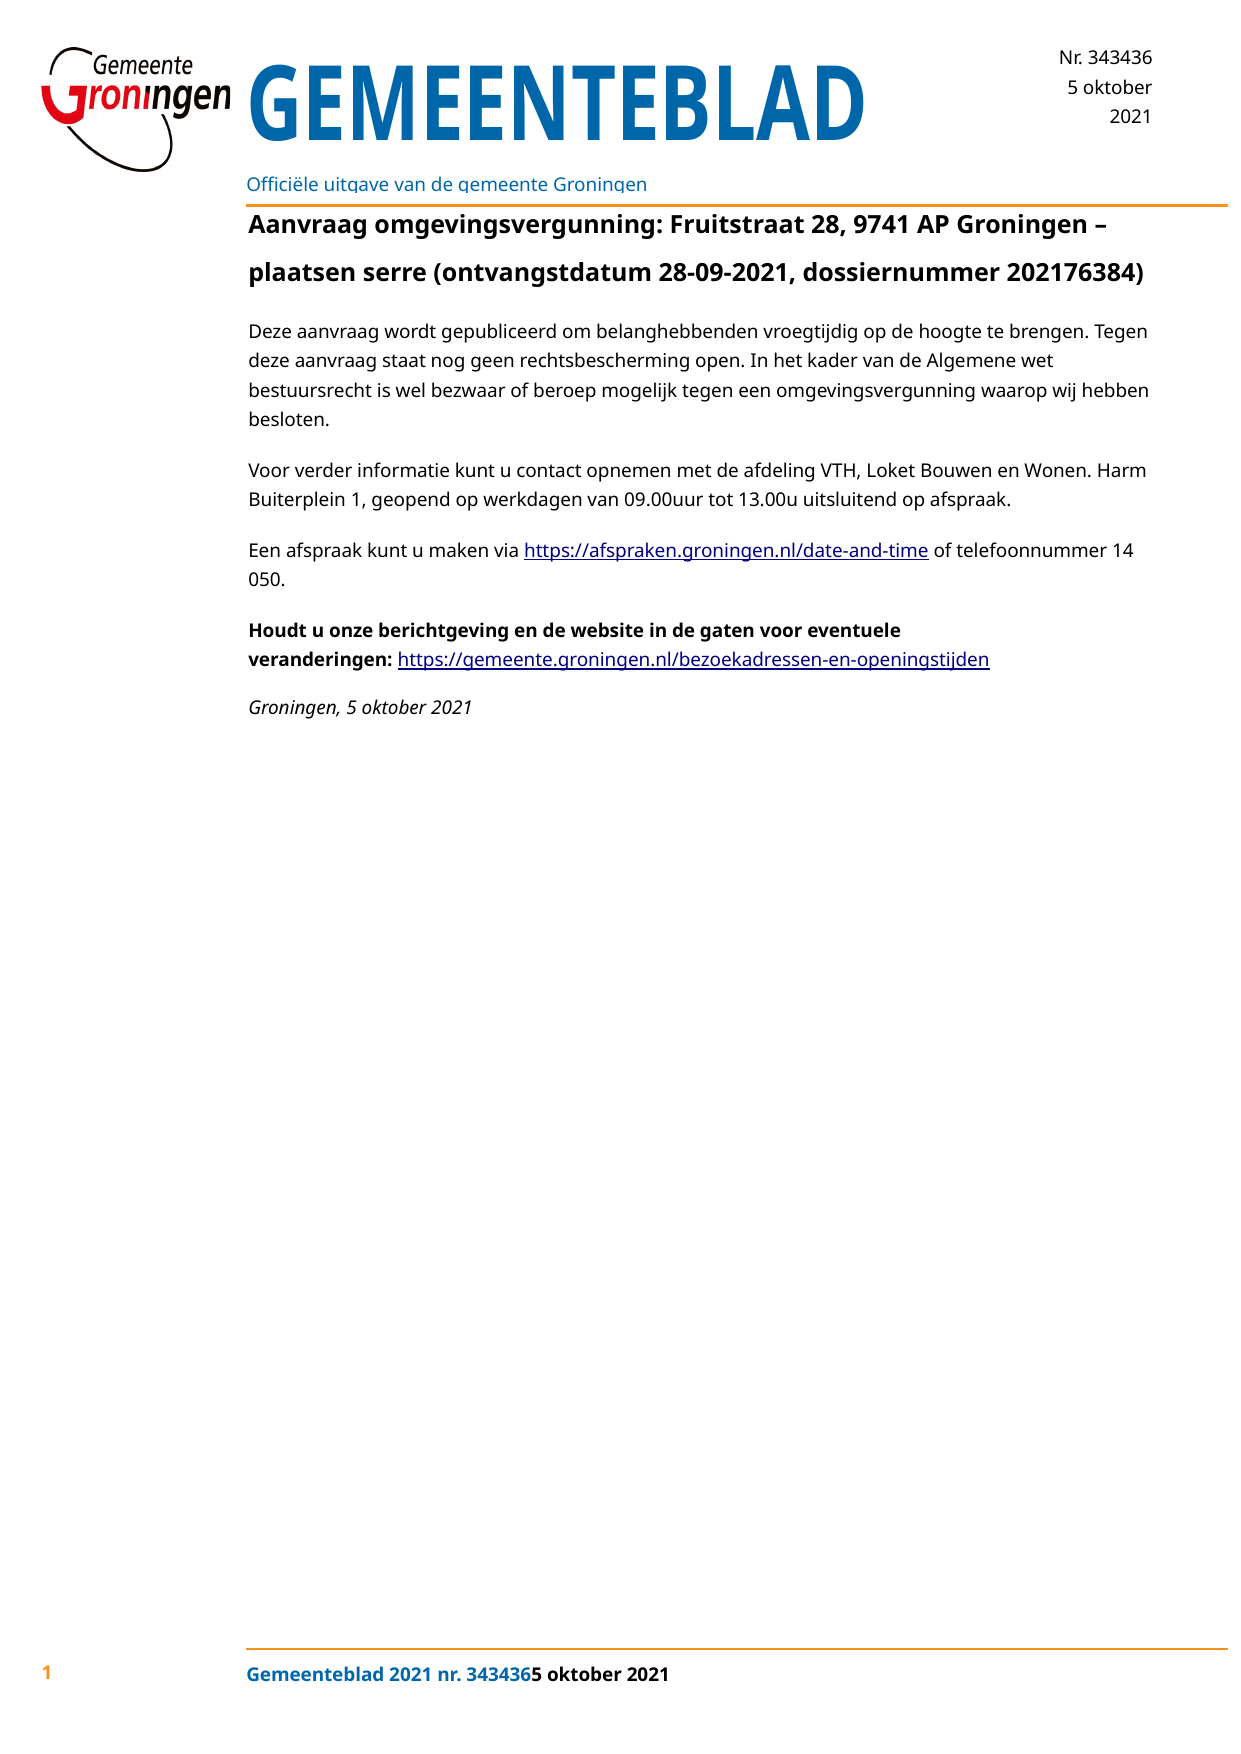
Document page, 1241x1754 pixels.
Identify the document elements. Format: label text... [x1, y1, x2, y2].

text Aanvraag omgevingsvergunning: Fruitstraat 28, 9741 AP Groningen – plaatsen serre (ontvangstdatum 28-09-2021, dossiernummer 202176384) [248, 207, 1152, 288]
picture [41, 47, 231, 172]
text Deze aanvraag wordt gepubliceerd om belanghebbenden vroegtijdig op de hoogte te brengen. Tegen deze aanvraag staat nog geen rechtsbescherming open. In het kader van de Algemene wet bestuursrecht is wel bezwaar of beroep mogelijk tegen een omgevingsvergunning waarop wij hebben besloten. [248, 318, 1152, 432]
text Een afspraak kunt u maken via https://afspraken.groningen.nl/date-and-time of telefoonnummer 14 050. [248, 537, 1152, 592]
text Groningen, 5 oktober 2021 [248, 694, 1152, 720]
text Houdt u onze berichtgeving en de website in de gaten voor eventuele veranderingen: https://gemeente.groningen.nl/bezoekadressen-en-openingstijden [248, 617, 1152, 672]
text Voor verder informatie kunt u contact opnemen met de afdeling VTH, Loket Bouwen en Wonen. Harm Buiterplein 1, geopend op werkdagen van 09.00uur tot 13.00u uitsluitend op afspraak. [248, 457, 1152, 512]
